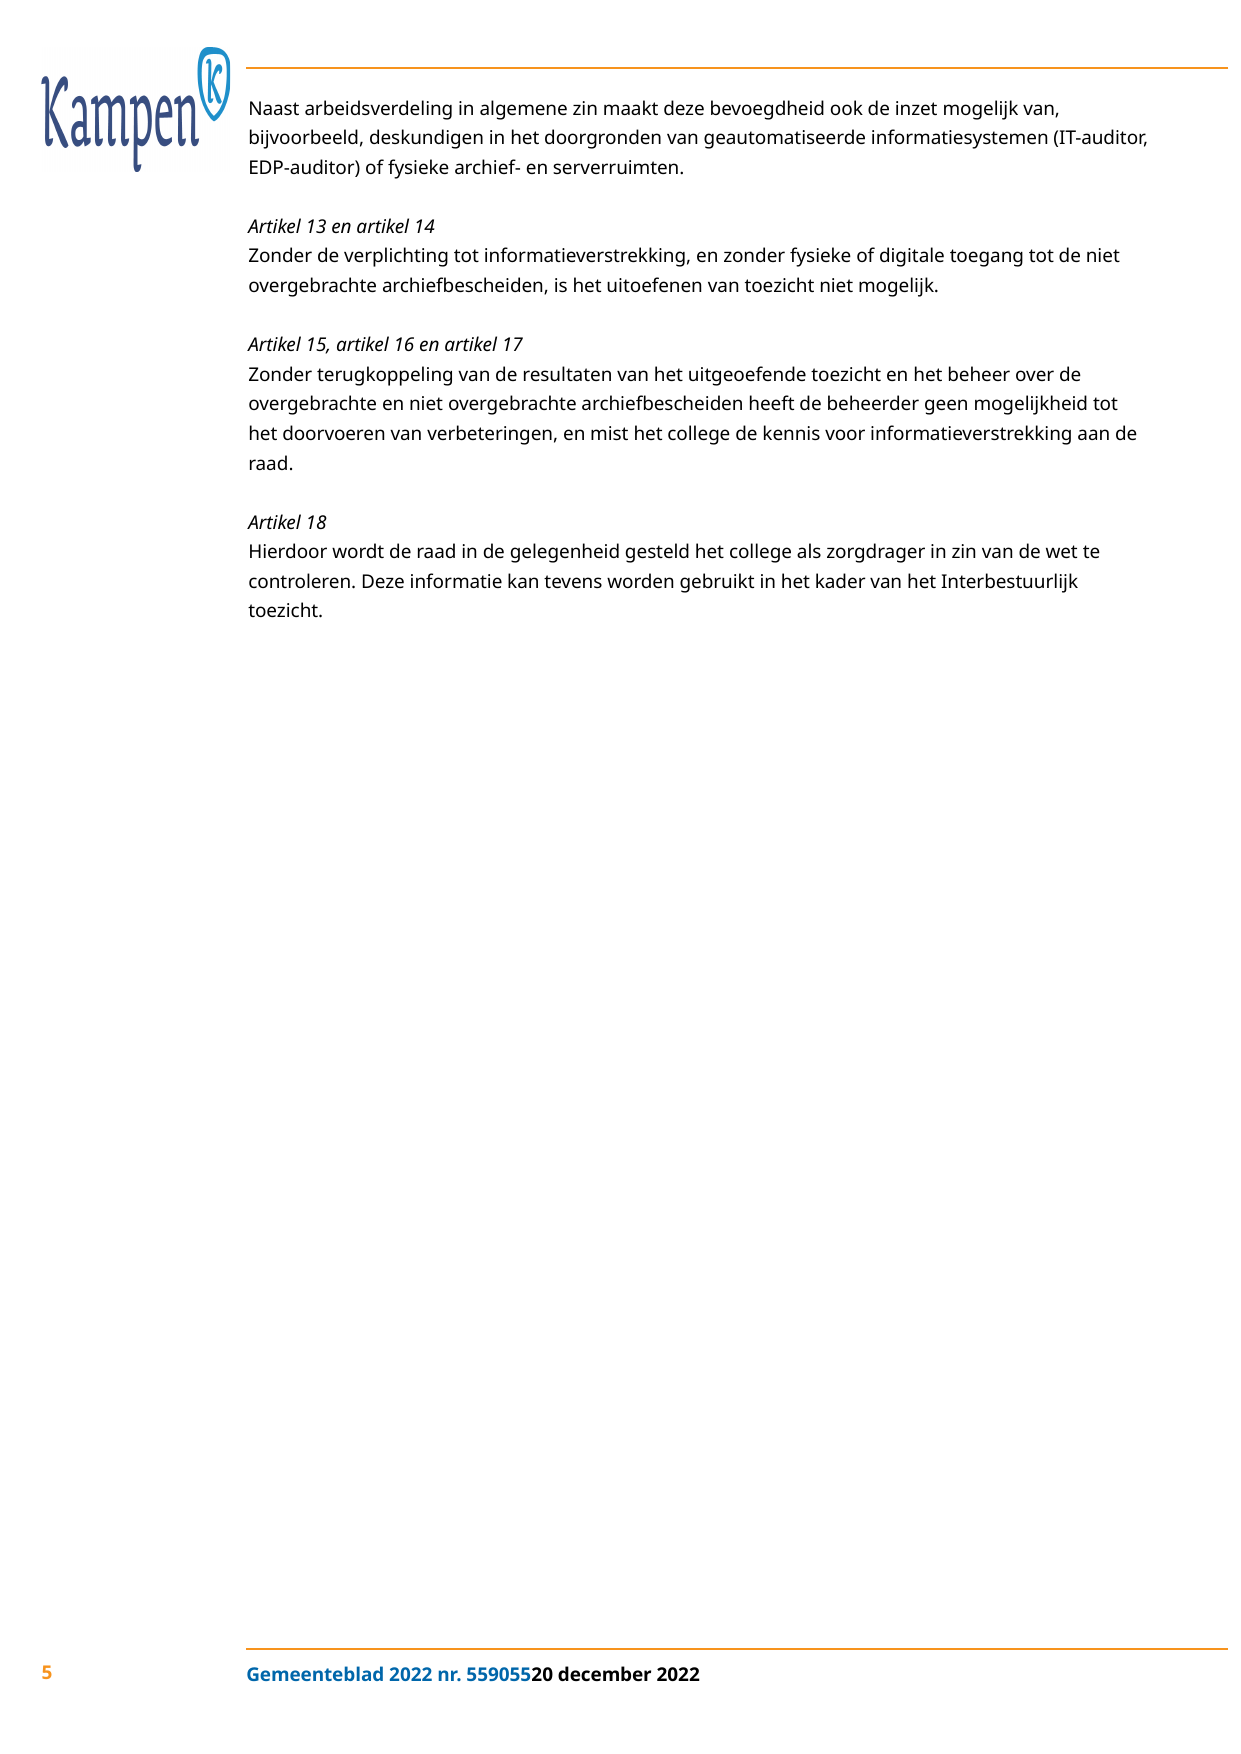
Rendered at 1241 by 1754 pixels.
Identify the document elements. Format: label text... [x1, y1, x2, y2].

text Artikel 18 [248, 509, 1152, 535]
text Zonder de verplichting tot informatieverstrekking, en zonder fysieke of digitale toegang tot de niet overgebrachte archiefbescheiden, is het uitoefenen van toezicht niet mogelijk. [248, 243, 1152, 298]
text Hierdoor wordt de raad in de gelegenheid gesteld het college als zorgdrager in zin van de wet te controleren. Deze informatie kan tevens worden gebruikt in het kader van het Interbestuurlijk toezicht. [248, 538, 1152, 623]
text Zonder terugkoppeling van de resultaten van het uitgeoefende toezicht en het beheer over de overgebrachte en niet overgebrachte archiefbescheiden heeft de beheerder geen mogelijkheid tot het doorvoeren van verbeteringen, en mist het college de kennis voor informatieverstrekking aan de raad. [248, 361, 1152, 476]
text Artikel 15, artikel 16 en artikel 17 [248, 331, 1152, 357]
text Artikel 13 en artikel 14 [248, 213, 1152, 239]
text Naast arbeidsverdeling in algemene zin maakt deze bevoegdheid ook de inzet mogelijk van, bijvoorbeeld, deskundigen in het doorgronden van geautomatiseerde informatiesystemen (IT-auditor, EDP-auditor) of fysieke archief- en serverruimten. [248, 95, 1152, 180]
picture [41, 47, 231, 172]
